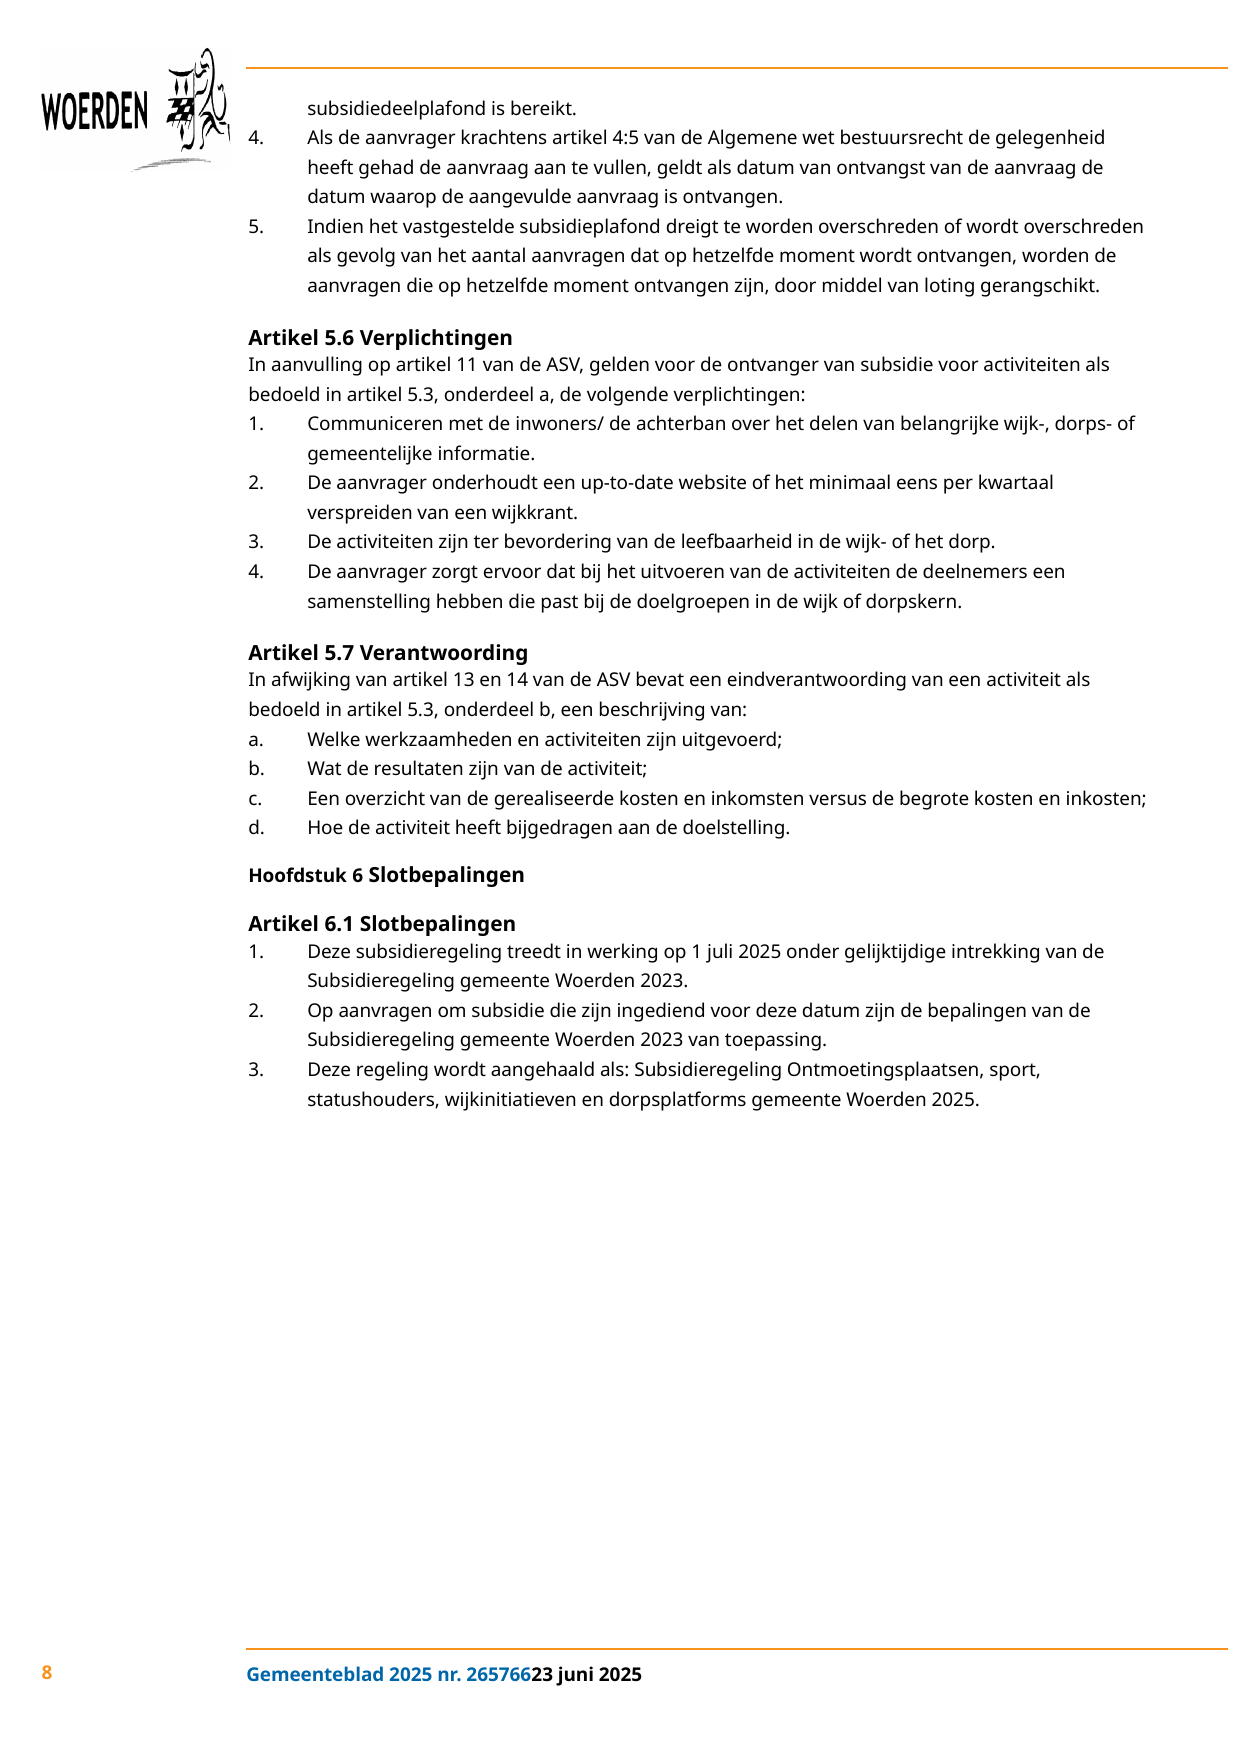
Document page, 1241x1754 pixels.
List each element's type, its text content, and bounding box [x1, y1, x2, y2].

list Als de aanvrager krachtens artikel 4:5 van de Algemene wet bestuursrecht de gelegenheid heeft gehad de aanvraag aan te vullen, geldt als datum van ontvangst van de aanvraag de datum waarop de aangevulde aanvraag is ontvangen. [248, 124, 1152, 209]
text Artikel 5.6 Verplichtingen [248, 323, 1152, 351]
list De aanvrager zorgt ervoor dat bij het uitvoeren van de activiteiten de deelnemers een samenstelling hebben die past bij de doelgroepen in de wijk of dorpskern. [248, 558, 1152, 613]
list Welke werkzaamheden en activiteiten zijn uitgevoerd; [248, 726, 1152, 752]
text Artikel 6.1 Slotbepalingen [248, 909, 1152, 938]
list Communiceren met de inwoners/ de achterban over het delen van belangrijke wijk-, dorps- of gemeentelijke informatie. [248, 410, 1152, 466]
text Hoofdstuk 6 Slotbepalingen [248, 860, 1152, 889]
text In aanvulling op artikel 11 van de ASV, gelden voor de ontvanger van subsidie voor activiteiten als bedoeld in artikel 5.3, onderdeel a, de volgende verplichtingen: [248, 351, 1152, 406]
list subsidiedeelplafond is bereikt. [248, 95, 1152, 121]
list De aanvrager onderhoudt een up-to-date website of het minimaal eens per kwartaal verspreiden van een wijkkrant. [248, 469, 1152, 525]
list Op aanvragen om subsidie die zijn ingediend voor deze datum zijn de bepalingen van de Subsidieregeling gemeente Woerden 2023 van toepassing. [248, 997, 1152, 1052]
list Een overzicht van de gerealiseerde kosten en inkomsten versus de begrote kosten en inkosten; [248, 785, 1152, 811]
list De activiteiten zijn ter bevordering van de leefbaarheid in de wijk- of het dorp. [248, 529, 1152, 554]
text In afwijking van artikel 13 en 14 van de ASV bevat een eindverantwoording van een activiteit als bedoeld in artikel 5.3, onderdeel b, een beschrijving van: [248, 667, 1152, 722]
text Artikel 5.7 Verantwoording [248, 638, 1152, 667]
picture [41, 47, 231, 172]
list Wat de resultaten zijn van de activiteit; [248, 755, 1152, 781]
list Indien het vastgestelde subsidieplafond dreigt te worden overschreden of wordt overschreden als gevolg van het aantal aanvragen dat op hetzelfde moment wordt ontvangen, worden de aanvragen die op hetzelfde moment ontvangen zijn, door middel van loting gerangschikt. [248, 213, 1152, 298]
list Deze subsidieregeling treedt in werking op 1 juli 2025 onder gelijktijdige intrekking van de Subsidieregeling gemeente Woerden 2023. [248, 938, 1152, 993]
list Hoe de activiteit heeft bijgedragen aan de doelstelling. [248, 814, 1152, 840]
list Deze regeling wordt aangehaald als: Subsidieregeling Ontmoetingsplaatsen, sport, statushouders, wijkinitiatieven en dorpsplatforms gemeente Woerden 2025. [248, 1056, 1152, 1112]
